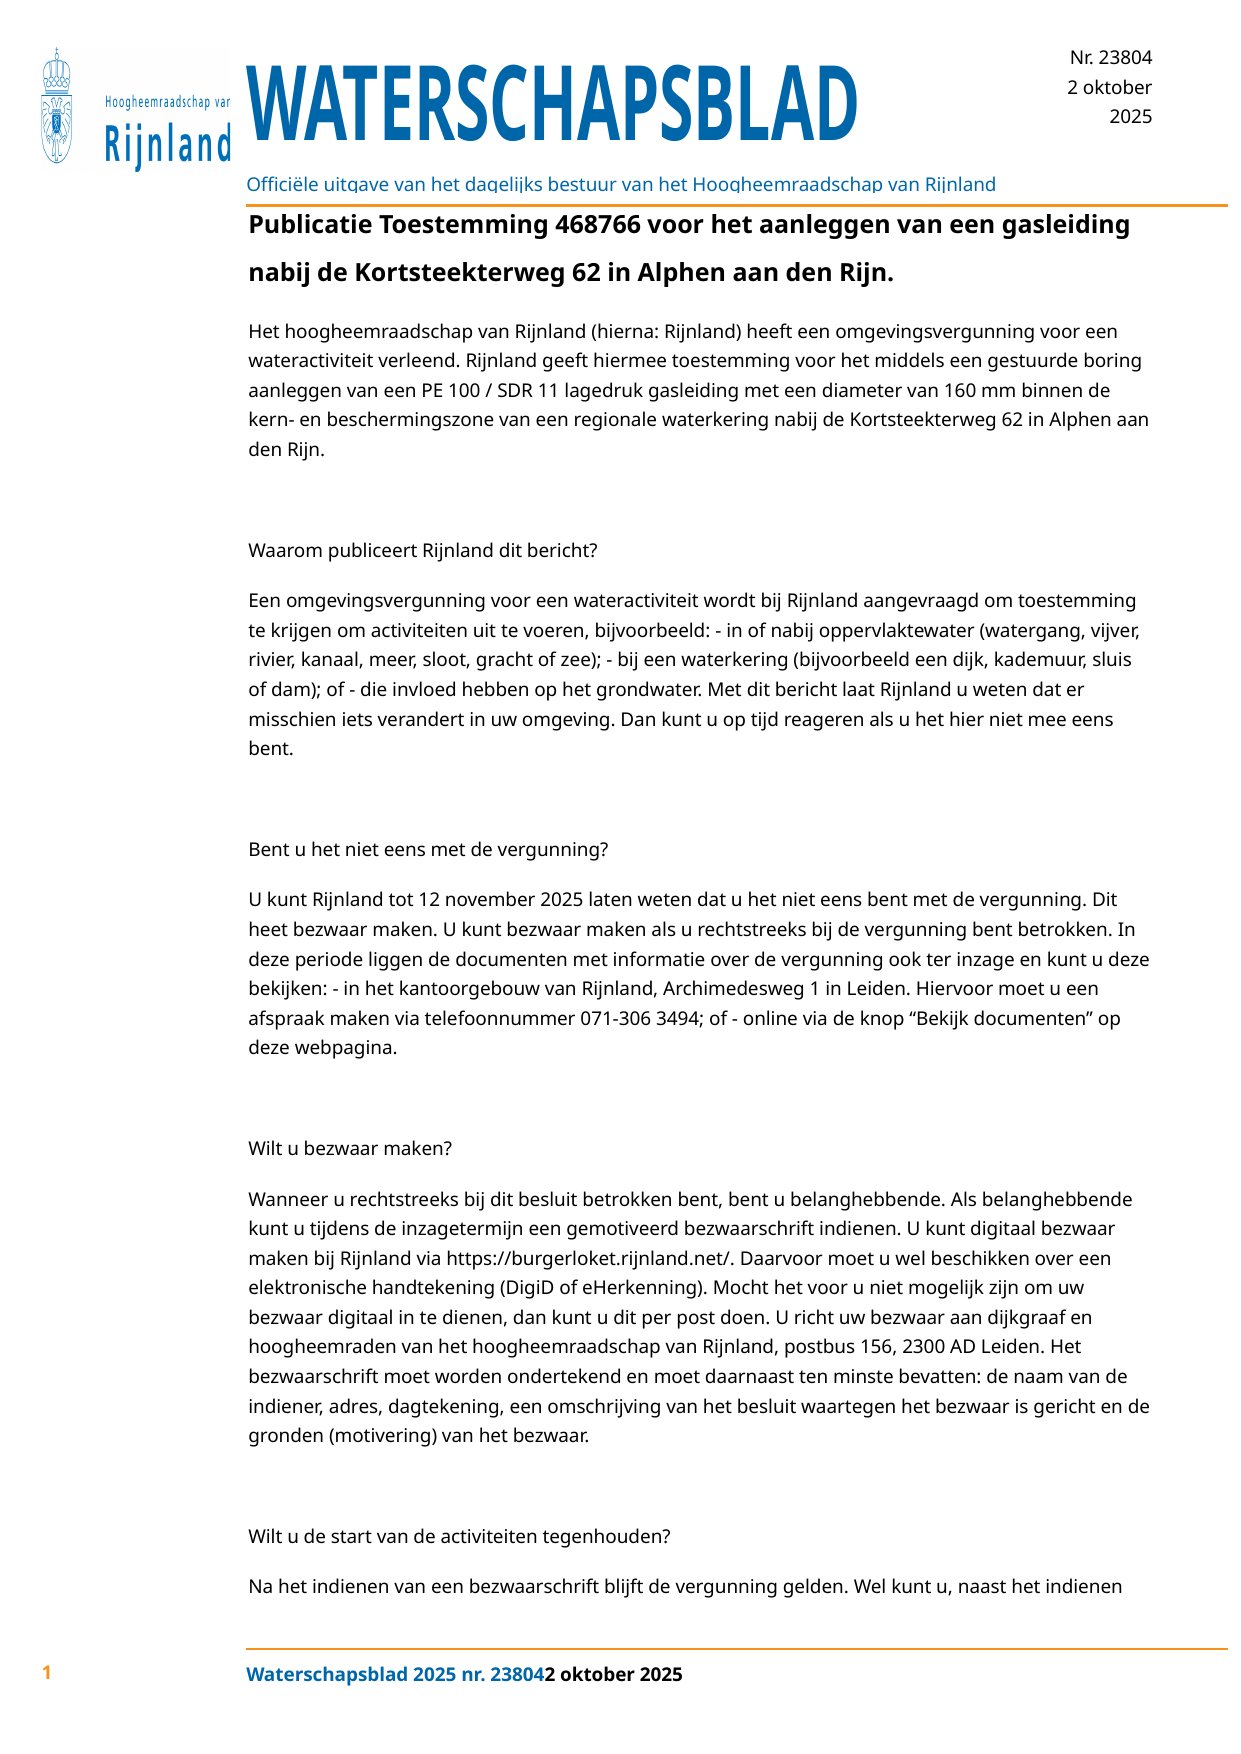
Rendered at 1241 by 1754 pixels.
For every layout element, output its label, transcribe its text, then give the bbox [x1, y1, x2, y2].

text U kunt Rijnland tot 12 november 2025 laten weten dat u het niet eens bent met de vergunning. Dit heet bezwaar maken. U kunt bezwaar maken als u rechtstreeks bij de vergunning bent betrokken. In deze periode liggen de documenten met informatie over de vergunning ook ter inzage en kunt u deze bekijken: - in het kantoorgebouw van Rijnland, Archimedesweg 1 in Leiden. Hiervoor moet u een afspraak maken via telefoonnummer 071-306 3494; of - online via de knop “Bekijk documenten” op deze webpagina. [248, 887, 1152, 1060]
text Bent u het niet eens met de vergunning? [248, 836, 1152, 862]
text Publicatie Toestemming 468766 voor het aanleggen van een gasleiding nabij de Kortsteekterweg 62 in Alphen aan den Rijn. [248, 207, 1152, 288]
text Na het indienen van een bezwaarschrift blijft de vergunning gelden. Wel kunt u, naast het indienen [248, 1574, 1152, 1599]
text Wilt u bezwaar maken? [248, 1135, 1152, 1161]
text Waarom publiceert Rijnland dit bericht? [248, 537, 1152, 563]
text Wilt u de start van de activiteiten tegenhouden? [248, 1523, 1152, 1549]
text Wanneer u rechtstreeks bij dit besluit betrokken bent, bent u belanghebbende. Als belanghebbende kunt u tijdens de inzagetermijn een gemotiveerd bezwaarschrift indienen. U kunt digitaal bezwaar maken bij Rijnland via https://burgerloket.rijnland.net/. Daarvoor moet u wel beschikken over een elektronische handtekening (DigiD of eHerkenning). Mocht het voor u niet mogelijk zijn om uw bezwaar digitaal in te dienen, dan kunt u dit per post doen. U richt uw bezwaar aan dijkgraaf en hoogheemraden van het hoogheemraadschap van Rijnland, postbus 156, 2300 AD Leiden. Het bezwaarschrift moet worden ondertekend en moet daarnaast ten minste bevatten: de naam van de indiener, adres, dagtekening, een omschrijving van het besluit waartegen het bezwaar is gericht en de gronden (motivering) van het bezwaar. [248, 1186, 1152, 1448]
text Een omgevingsvergunning voor een wateractiviteit wordt bij Rijnland aangevraagd om toestemming te krijgen om activiteiten uit te voeren, bijvoorbeeld: - in of nabij oppervlaktewater (watergang, vijver, rivier, kanaal, meer, sloot, gracht of zee); - bij een waterkering (bijvoorbeeld een dijk, kademuur, sluis of dam); of - die invloed hebben op het grondwater. Met dit bericht laat Rijnland u weten dat er misschien iets verandert in uw omgeving. Dan kunt u op tijd reageren als u het hier niet mee eens bent. [248, 587, 1152, 761]
picture [41, 47, 231, 172]
text Het hoogheemraadschap van Rijnland (hierna: Rijnland) heeft een omgevingsvergunning voor een wateractiviteit verleend. Rijnland geeft hiermee toestemming voor het middels een gestuurde boring aanleggen van een PE 100 / SDR 11 lagedruk gasleiding met een diameter van 160 mm binnen de kern- en beschermingszone van een regionale waterkering nabij de Kortsteekterweg 62 in Alphen aan den Rijn. [248, 318, 1152, 462]
